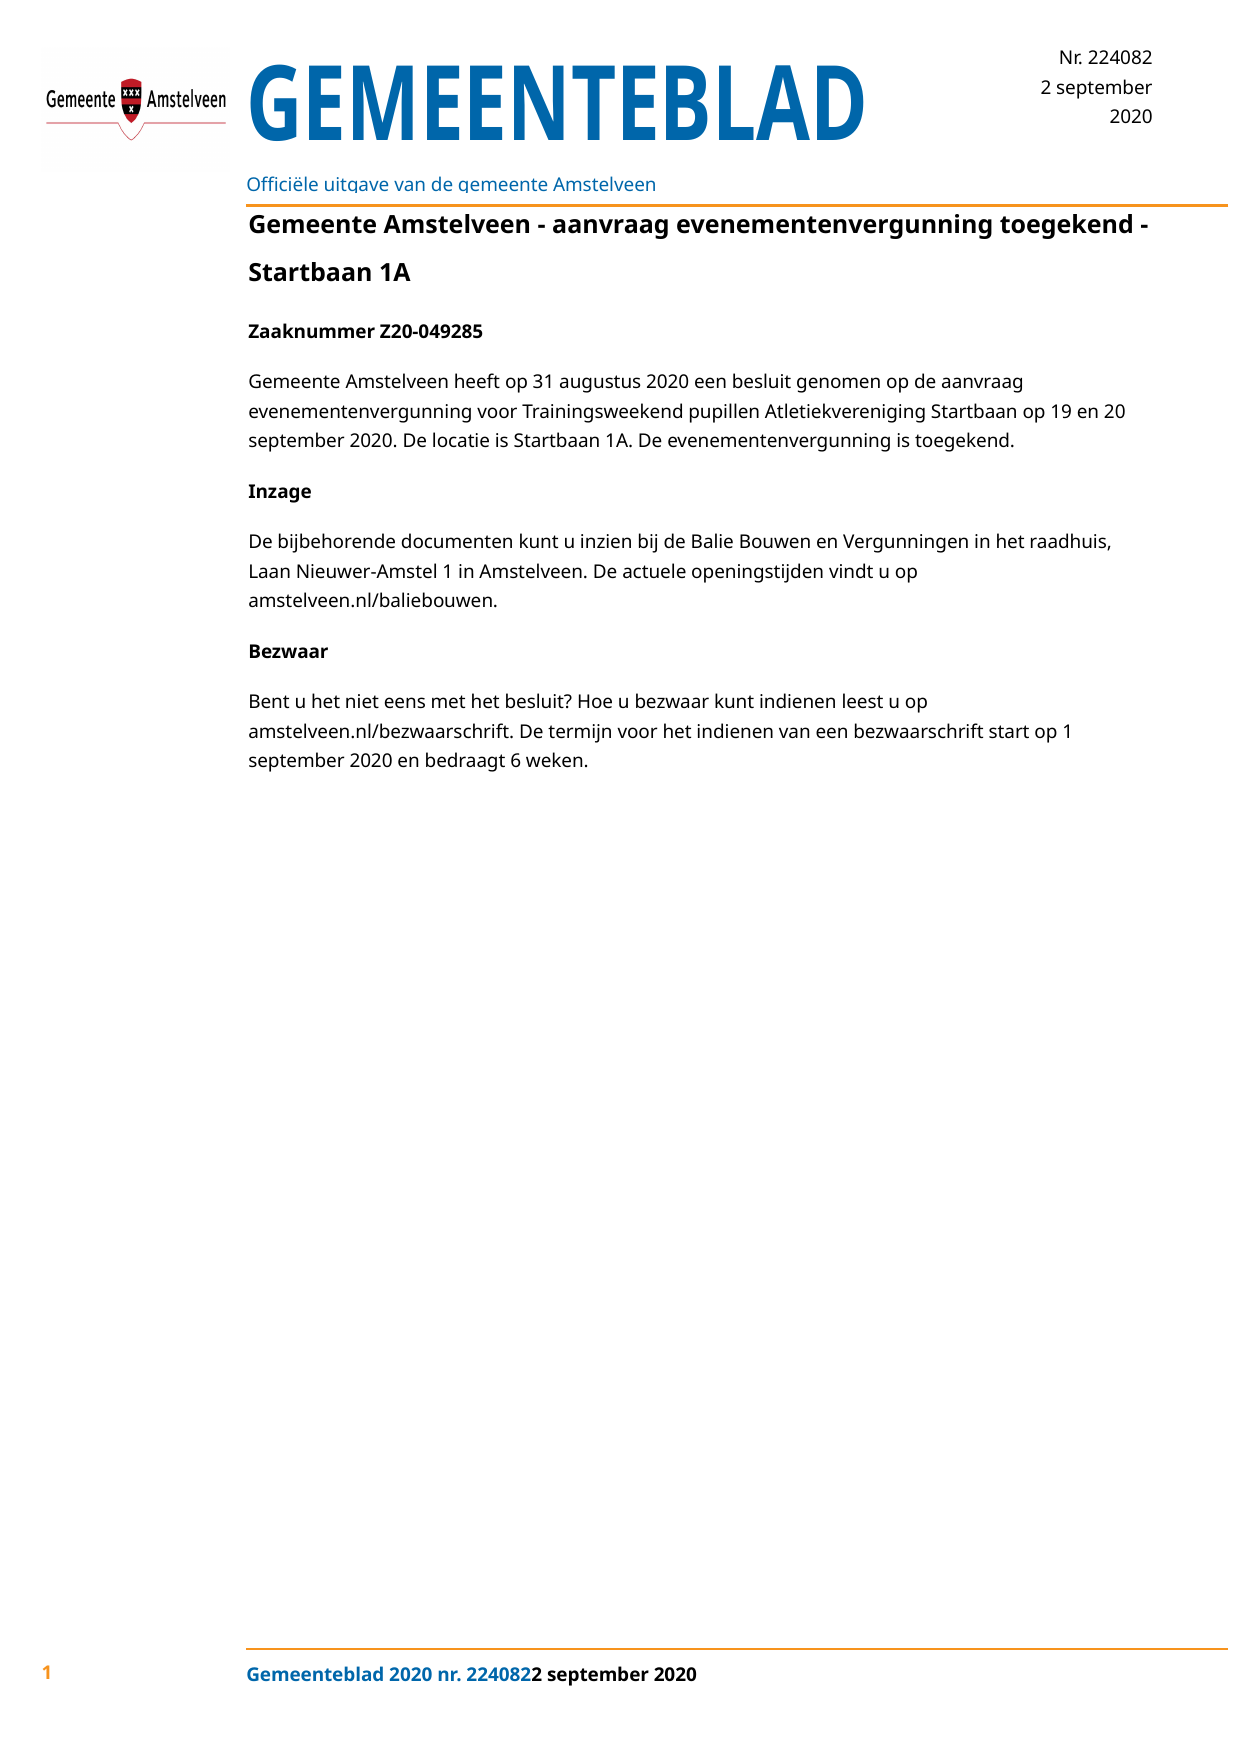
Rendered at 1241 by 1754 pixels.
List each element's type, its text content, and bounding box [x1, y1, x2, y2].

text Bent u het niet eens met het besluit? Hoe u bezwaar kunt indienen leest u op amstelveen.nl/bezwaarschrift. De termijn voor het indienen van een bezwaarschrift start op 1 september 2020 en bedraagt 6 weken. [248, 688, 1152, 773]
text Gemeente Amstelveen heeft op 31 augustus 2020 een besluit genomen op de aanvraag evenementenvergunning voor Trainingsweekend pupillen Atletiekvereniging Startbaan op 19 en 20 september 2020. De locatie is Startbaan 1A. De evenementenvergunning is toegekend. [248, 368, 1152, 453]
text Zaaknummer Z20-049285 [248, 318, 1152, 344]
text De bijbehorende documenten kunt u inzien bij de Balie Bouwen en Vergunningen in het raadhuis, Laan Nieuwer-Amstel 1 in Amstelveen. De actuele openingstijden vindt u op amstelveen.nl/baliebouwen. [248, 528, 1152, 613]
picture [41, 47, 231, 172]
text Inzage [248, 478, 1152, 504]
text Bezwaar [248, 638, 1152, 664]
text Gemeente Amstelveen - aanvraag evenementenvergunning toegekend - Startbaan 1A [248, 207, 1152, 288]
